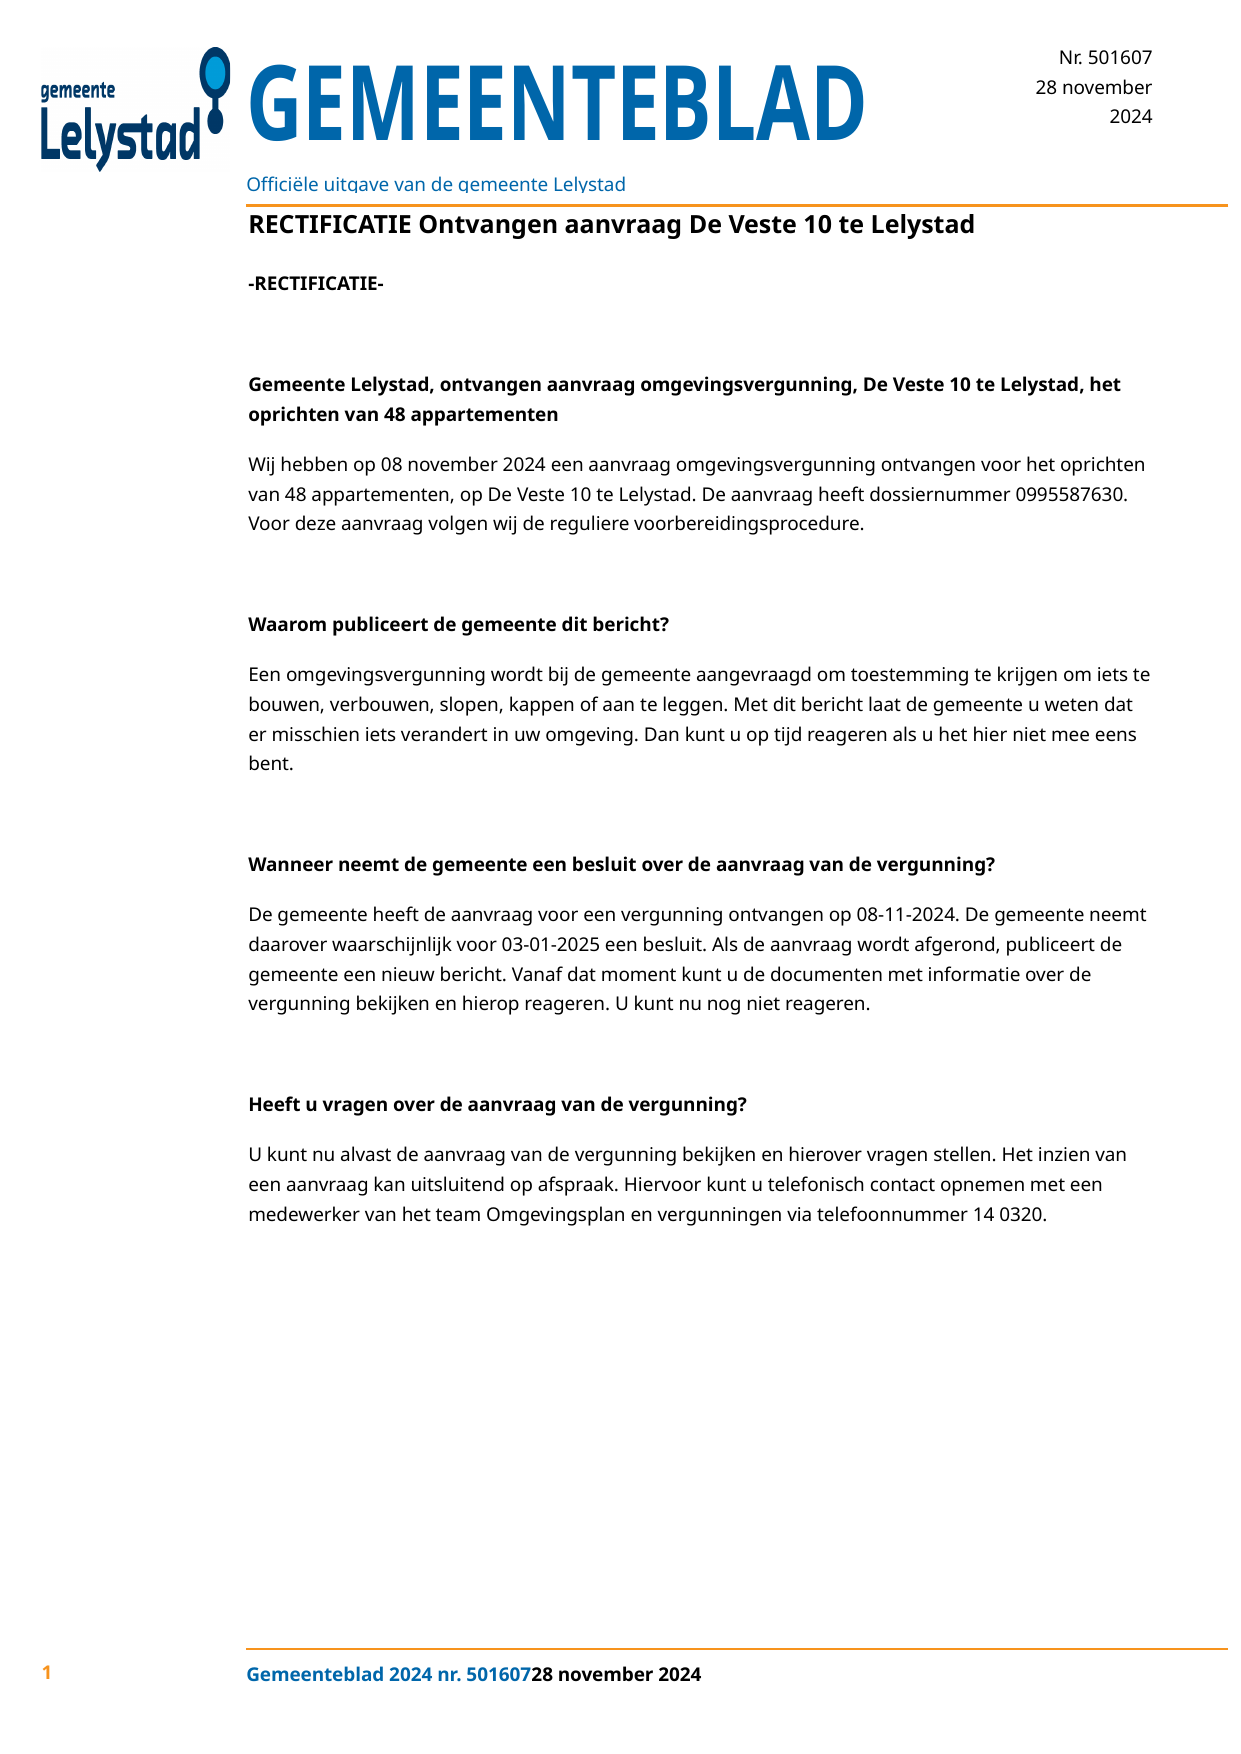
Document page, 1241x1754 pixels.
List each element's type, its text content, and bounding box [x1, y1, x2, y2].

text Gemeente Lelystad, ontvangen aanvraag omgevingsvergunning, De Veste 10 te Lelystad, het oprichten van 48 appartementen [248, 371, 1152, 426]
text -RECTIFICATIE- [248, 270, 1152, 296]
picture [41, 47, 231, 172]
text Wanneer neemt de gemeente een besluit over de aanvraag van de vergunning? [248, 851, 1152, 877]
text Een omgevingsvergunning wordt bij de gemeente aangevraagd om toestemming te krijgen om iets te bouwen, verbouwen, slopen, kappen of aan te leggen. Met dit bericht laat de gemeente u weten dat er misschien iets verandert in uw omgeving. Dan kunt u op tijd reageren als u het hier niet mee eens bent. [248, 662, 1152, 776]
text Heeft u vragen over de aanvraag van de vergunning? [248, 1091, 1152, 1117]
text Waarom publiceert de gemeente dit bericht? [248, 611, 1152, 637]
text Wij hebben op 08 november 2024 een aanvraag omgevingsvergunning ontvangen voor het oprichten van 48 appartementen, op De Veste 10 te Lelystad. De aanvraag heeft dossiernummer 0995587630. Voor deze aanvraag volgen wij de reguliere voorbereidingsprocedure. [248, 451, 1152, 536]
text De gemeente heeft de aanvraag voor een vergunning ontvangen op 08-11-2024. De gemeente neemt daarover waarschijnlijk voor 03-01-2025 een besluit. Als de aanvraag wordt afgerond, publiceert de gemeente een nieuw bericht. Vanaf dat moment kunt u de documenten met informatie over de vergunning bekijken en hierop reageren. U kunt nu nog niet reageren. [248, 902, 1152, 1016]
text RECTIFICATIE Ontvangen aanvraag De Veste 10 te Lelystad [248, 207, 1152, 241]
text U kunt nu alvast de aanvraag van de vergunning bekijken en hierover vragen stellen. Het inzien van een aanvraag kan uitsluitend op afspraak. Hiervoor kunt u telefonisch contact opnemen met een medewerker van het team Omgevingsplan en vergunningen via telefoonnummer 14 0320. [248, 1142, 1152, 1226]
